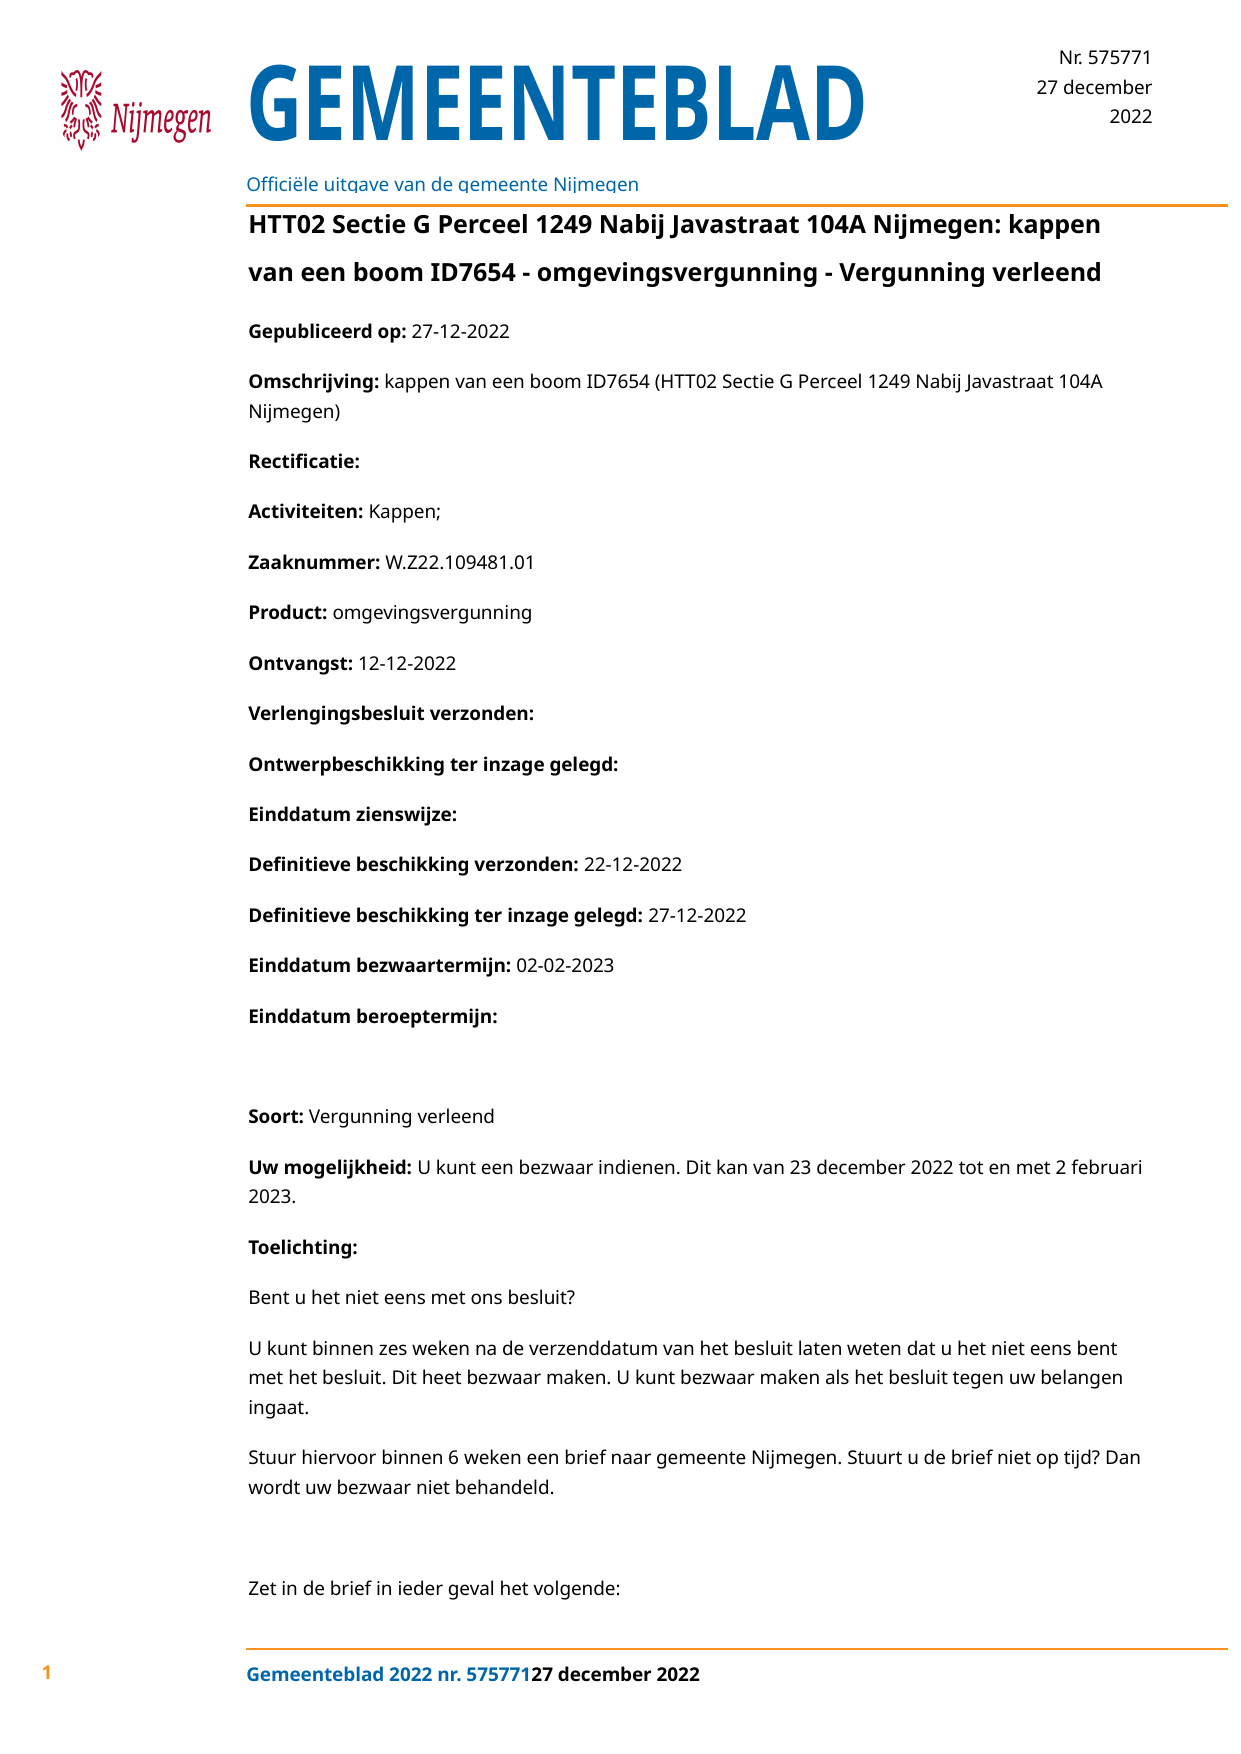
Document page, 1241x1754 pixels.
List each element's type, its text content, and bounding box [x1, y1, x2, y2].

text Bent u het niet eens met ons besluit? [248, 1284, 1152, 1310]
text HTT02 Sectie G Perceel 1249 Nabij Javastraat 104A Nijmegen: kappen van een boom ID7654 - omgevingsvergunning - Vergunning verleend [248, 207, 1152, 288]
text Definitieve beschikking ter inzage gelegd: 27-12-2022 [248, 902, 1152, 928]
text Stuur hiervoor binnen 6 weken een brief naar gemeente Nijmegen. Stuurt u de brief niet op tijd? Dan wordt uw bezwaar niet behandeld. [248, 1444, 1152, 1500]
text Omschrijving: kappen van een boom ID7654 (HTT02 Sectie G Perceel 1249 Nabij Javastraat 104A Nijmegen) [248, 368, 1152, 424]
text Zet in de brief in ieder geval het volgende: [248, 1575, 1152, 1601]
picture [41, 47, 231, 172]
text Definitieve beschikking verzonden: 22-12-2022 [248, 852, 1152, 877]
text Ontwerpbeschikking ter inzage gelegd: [248, 751, 1152, 777]
text U kunt binnen zes weken na de verzenddatum van het besluit laten weten dat u het niet eens bent met het besluit. Dit heet bezwaar maken. U kunt bezwaar maken als het besluit tegen uw belangen ingaat. [248, 1335, 1152, 1420]
text Uw mogelijkheid: U kunt een bezwaar indienen. Dit kan van 23 december 2022 tot en met 2 februari 2023. [248, 1154, 1152, 1209]
text Ontvangst: 12-12-2022 [248, 650, 1152, 676]
text Einddatum beroeptermijn: [248, 1003, 1152, 1029]
text Activiteiten: Kappen; [248, 499, 1152, 524]
text Product: omgevingsvergunning [248, 599, 1152, 625]
text Einddatum bezwaartermijn: 02-02-2023 [248, 952, 1152, 978]
text Rectificatie: [248, 448, 1152, 474]
text Verlengingsbesluit verzonden: [248, 700, 1152, 726]
text Soort: Vergunning verleend [248, 1104, 1152, 1129]
text Gepubliceerd op: 27-12-2022 [248, 318, 1152, 344]
text Toelichting: [248, 1234, 1152, 1260]
text Zaaknummer: W.Z22.109481.01 [248, 549, 1152, 575]
text Einddatum zienswijze: [248, 801, 1152, 827]
